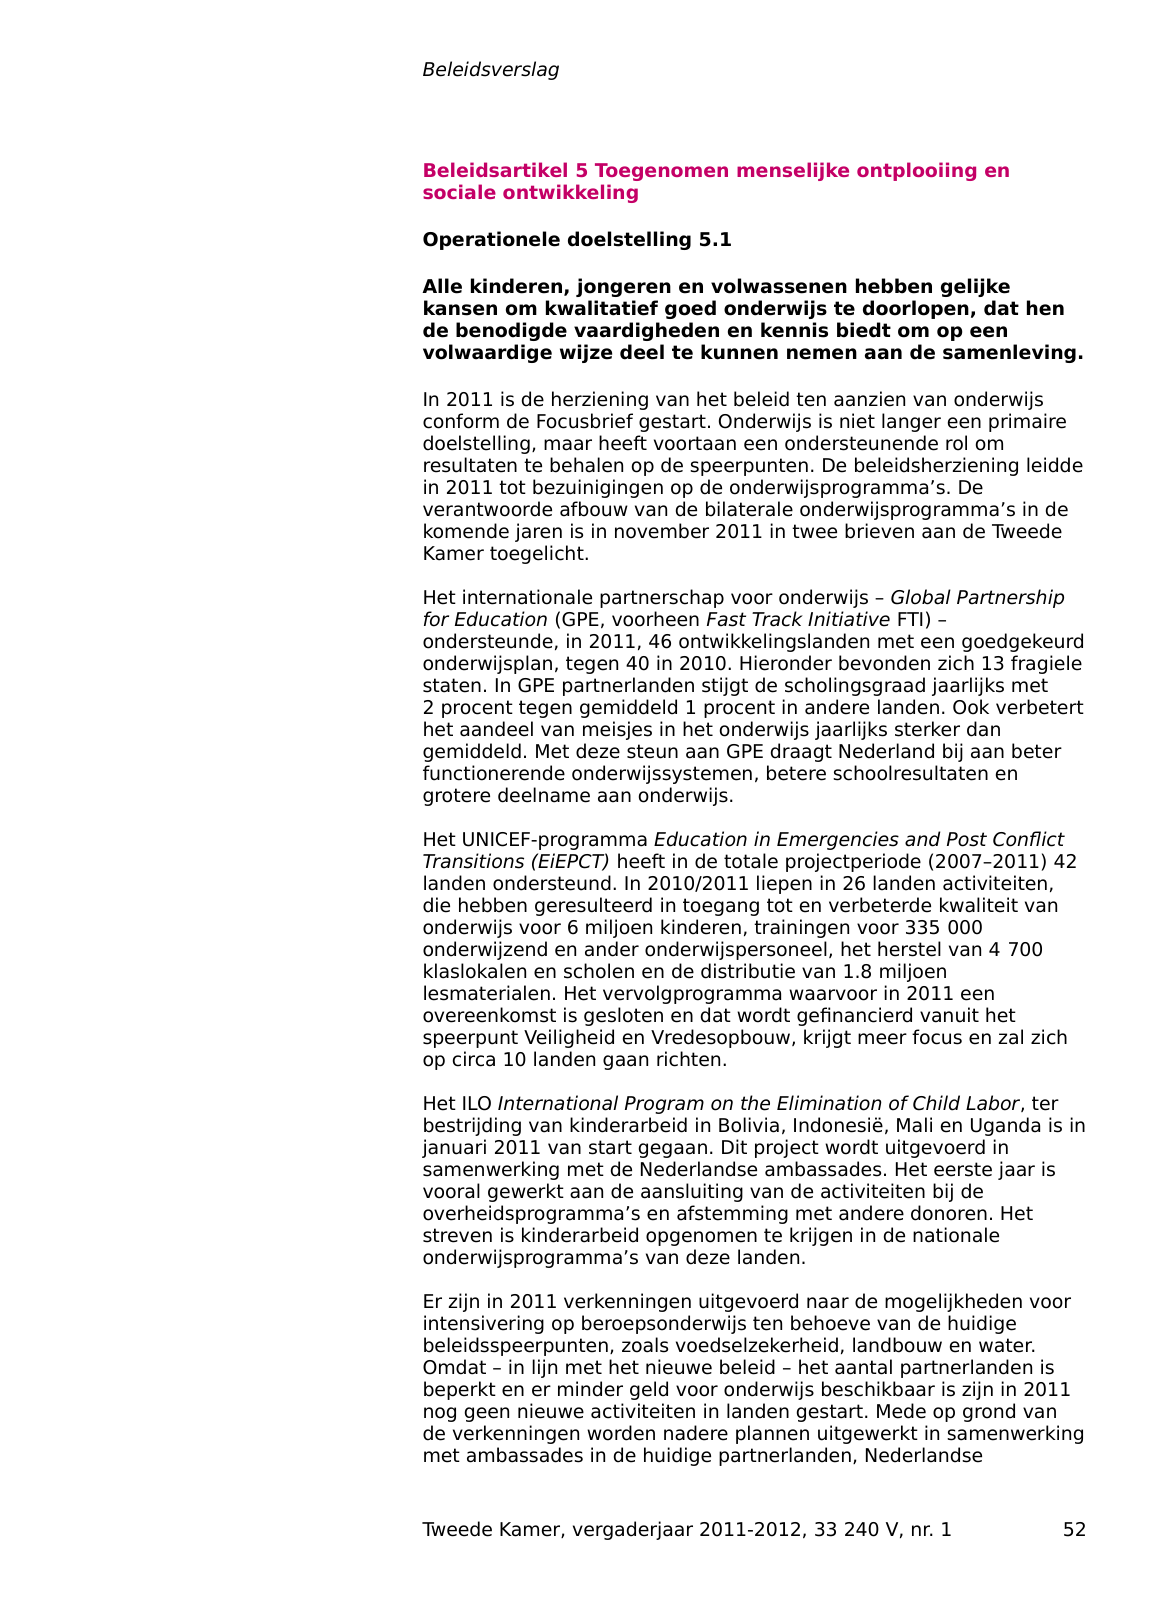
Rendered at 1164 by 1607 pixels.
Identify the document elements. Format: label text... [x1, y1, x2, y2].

subtitle Alle kinderen, jongeren en volwassenen hebben gelijke kansen om kwalitatief goed onderwijs te doorlopen, dat hen de benodigde vaardigheden en kennis biedt om op een volwaardige wijze deel te kunnen nemen aan de samenleving. [422, 276, 1087, 364]
subtitle Beleidsartikel 5 Toegenomen menselijke ontplooiing en sociale ontwikkeling [422, 160, 1087, 204]
text Het ILO International Program on the Elimination of Child Labor, ter bestrijding van kinderarbeid in Bolivia, Indonesië, Mali en Uganda is in januari 2011 van start gegaan. Dit project wordt uitgevoerd in samenwerking met de Nederlandse ambassades. Het eerste jaar is vooral gewerkt aan de aansluiting van de activiteiten bij de overheidsprogramma’s en afstemming met andere donoren. Het streven is kinderarbeid opgenomen te krijgen in de nationale onderwijsprogramma’s van deze landen. [422, 1093, 1087, 1268]
text Het internationale partnerschap voor onderwijs – Global Partnership for Education (GPE, voorheen Fast Track Initiative FTI) – ondersteunde, in 2011, 46 ontwikkelingslanden met een goedgekeurd onderwijsplan, tegen 40 in 2010. Hieronder bevonden zich 13 fragiele staten. In GPE partnerlanden stijgt de scholingsgraad jaarlijks met 2 procent tegen gemiddeld 1 procent in andere landen. Ook verbetert het aandeel van meisjes in het onderwijs jaarlijks sterker dan gemiddeld. Met deze steun aan GPE draagt Nederland bij aan beter functionerende onderwijssystemen, betere schoolresultaten en grotere deelname aan onderwijs. [422, 587, 1087, 807]
text Er zijn in 2011 verkenningen uitgevoerd naar de mogelijkheden voor intensivering op beroepsonderwijs ten behoeve van de huidige beleidsspeerpunten, zoals voedselzekerheid, landbouw en water. Omdat – in lijn met het nieuwe beleid – het aantal partnerlanden is beperkt en er minder geld voor onderwijs beschikbaar is zijn in 2011 nog geen nieuwe activiteiten in landen gestart. Mede op grond van de verkenningen worden nadere plannen uitgewerkt in samenwerking met ambassades in de huidige partnerlanden, Nederlandse [422, 1291, 1087, 1467]
text Het UNICEF-programma Education in Emergencies and Post Conflict Transitions (EiEPCT) heeft in de totale projectperiode (2007–2011) 42 landen ondersteund. In 2010/2011 liepen in 26 landen activiteiten, die hebben geresulteerd in toegang tot en verbeterde kwaliteit van onderwijs voor 6 miljoen kinderen, trainingen voor 335 000 onderwijzend en ander onderwijspersoneel, het herstel van 4 700 klaslokalen en scholen en de distributie van 1.8 miljoen lesmaterialen. Het vervolgprogramma waarvoor in 2011 een overeenkomst is gesloten en dat wordt gefinancierd vanuit het speerpunt Veiligheid en Vredesopbouw, krijgt meer focus en zal zich op circa 10 landen gaan richten. [422, 829, 1087, 1071]
subtitle Operationele doelstelling 5.1 [422, 229, 1087, 251]
text In 2011 is de herziening van het beleid ten aanzien van onderwijs conform de Focusbrief gestart. Onderwijs is niet langer een primaire doelstelling, maar heeft voortaan een ondersteunende rol om resultaten te behalen op de speerpunten. De beleidsherziening leidde in 2011 tot bezuinigingen op de onderwijsprogramma’s. De verantwoorde afbouw van de bilaterale onderwijsprogramma’s in de komende jaren is in november 2011 in twee brieven aan de Tweede Kamer toegelicht. [422, 389, 1087, 564]
